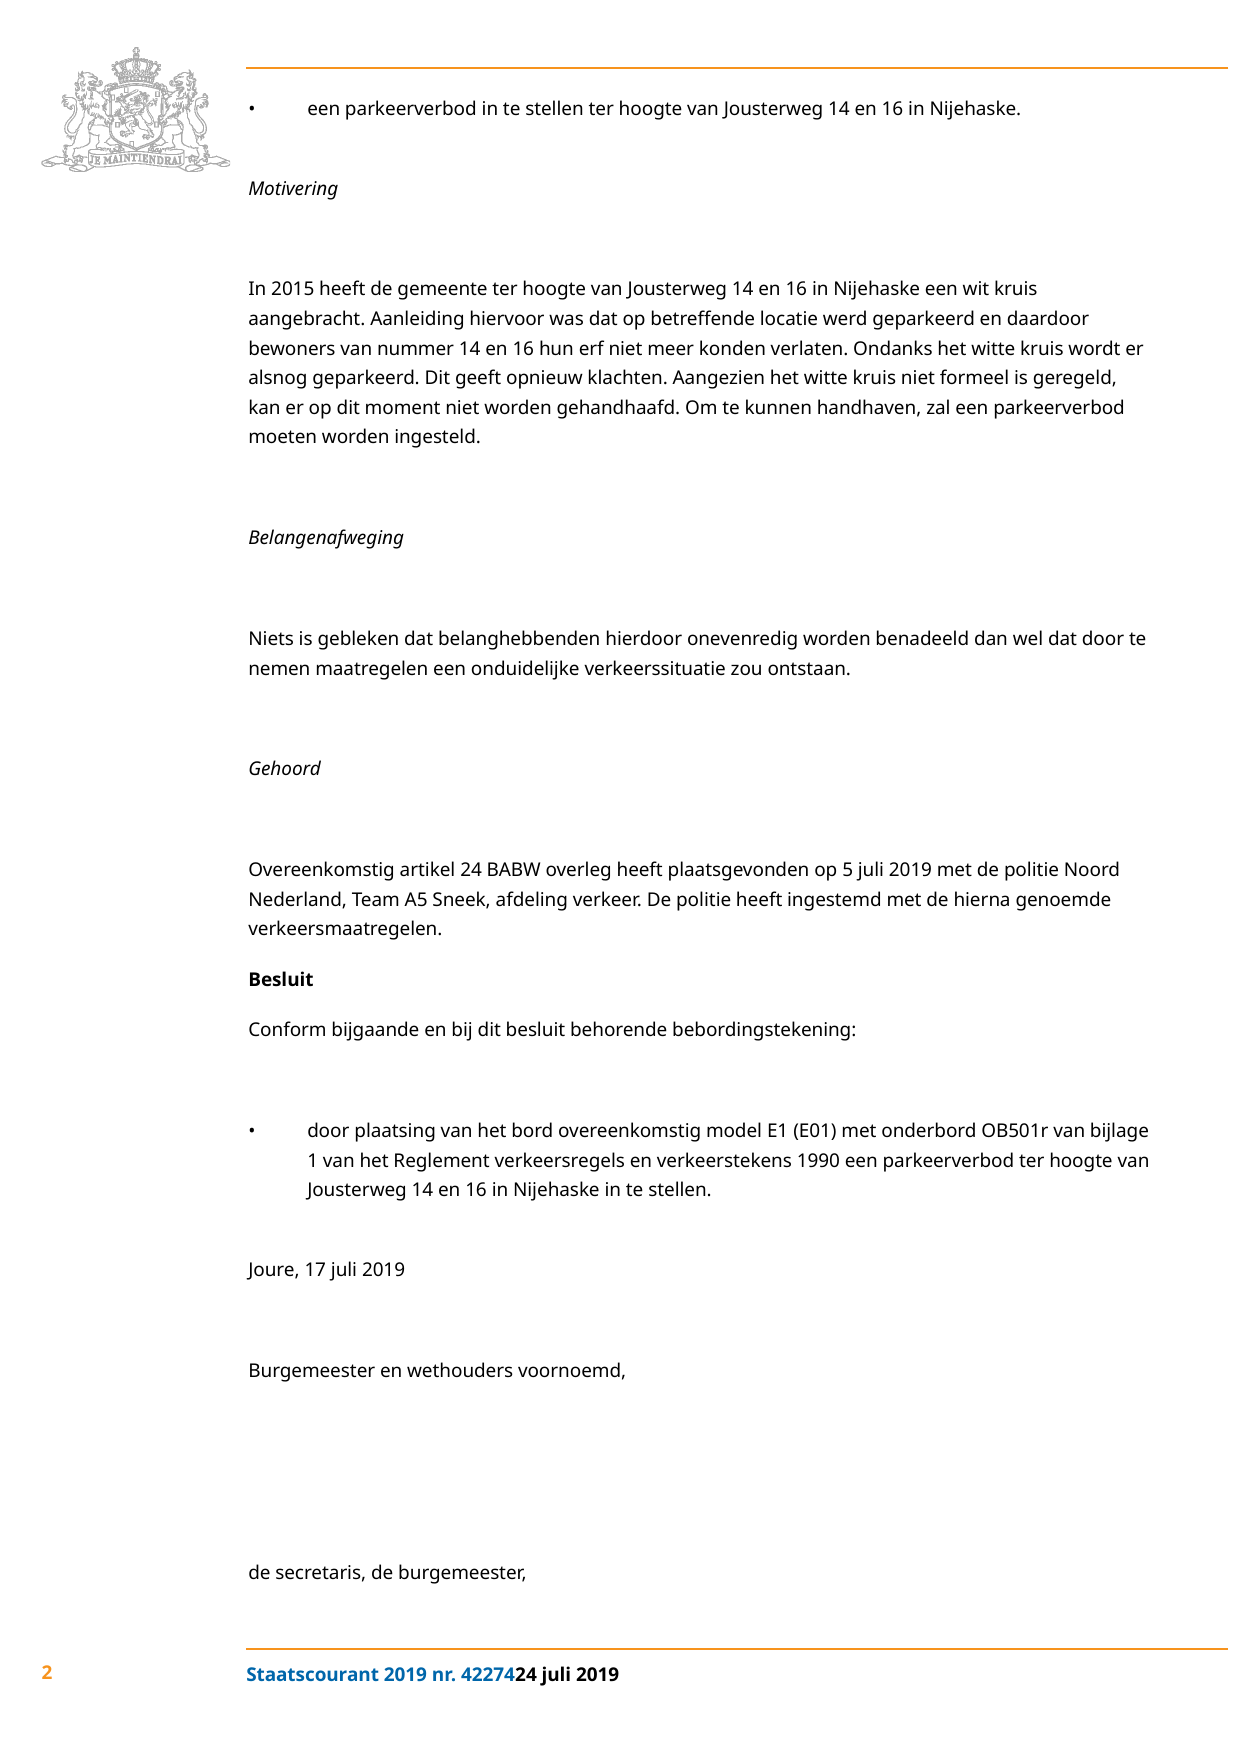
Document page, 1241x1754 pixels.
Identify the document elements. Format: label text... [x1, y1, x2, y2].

text Gehoord [248, 756, 1152, 781]
text Burgemeester en wethouders voornoemd, [248, 1357, 1152, 1383]
picture [41, 47, 231, 172]
text Motivering [248, 175, 1152, 201]
text Besluit [248, 966, 1152, 992]
text de secretaris, de burgemeester, [248, 1559, 1152, 1585]
text Belangenafweging [248, 524, 1152, 550]
list een parkeerverbod in te stellen ter hoogte van Jousterweg 14 en 16 in Nijehaske. [248, 95, 1152, 121]
text Joure, 17 juli 2019 [248, 1256, 1152, 1282]
text Conform bijgaande en bij dit besluit behorende bebordingstekening: [248, 1016, 1152, 1042]
list door plaatsing van het bord overeenkomstig model E1 (E01) met onderbord OB501r van bijlage 1 van het Reglement verkeersregels en verkeerstekens 1990 een parkeerverbod ter hoogte van Jousterweg 14 en 16 in Nijehaske in te stellen. [248, 1117, 1152, 1202]
text Niets is gebleken dat belanghebbenden hierdoor onevenredig worden benadeeld dan wel dat door te nemen maatregelen een onduidelijke verkeerssituatie zou ontstaan. [248, 625, 1152, 681]
text Overeenkomstig artikel 24 BABW overleg heeft plaatsgevonden op 5 juli 2019 met de politie Noord Nederland, Team A5 Sneek, afdeling verkeer. De politie heeft ingestemd met de hierna genoemde verkeersmaatregelen. [248, 856, 1152, 941]
text In 2015 heeft de gemeente ter hoogte van Jousterweg 14 en 16 in Nijehaske een wit kruis aangebracht. Aanleiding hiervoor was dat op betreffende locatie werd geparkeerd en daardoor bewoners van nummer 14 en 16 hun erf niet meer konden verlaten. Ondanks het witte kruis wordt er alsnog geparkeerd. Dit geeft opnieuw klachten. Aangezien het witte kruis niet formeel is geregeld, kan er op dit moment niet worden gehandhaafd. Om te kunnen handhaven, zal een parkeerverbod moeten worden ingesteld. [248, 276, 1152, 449]
